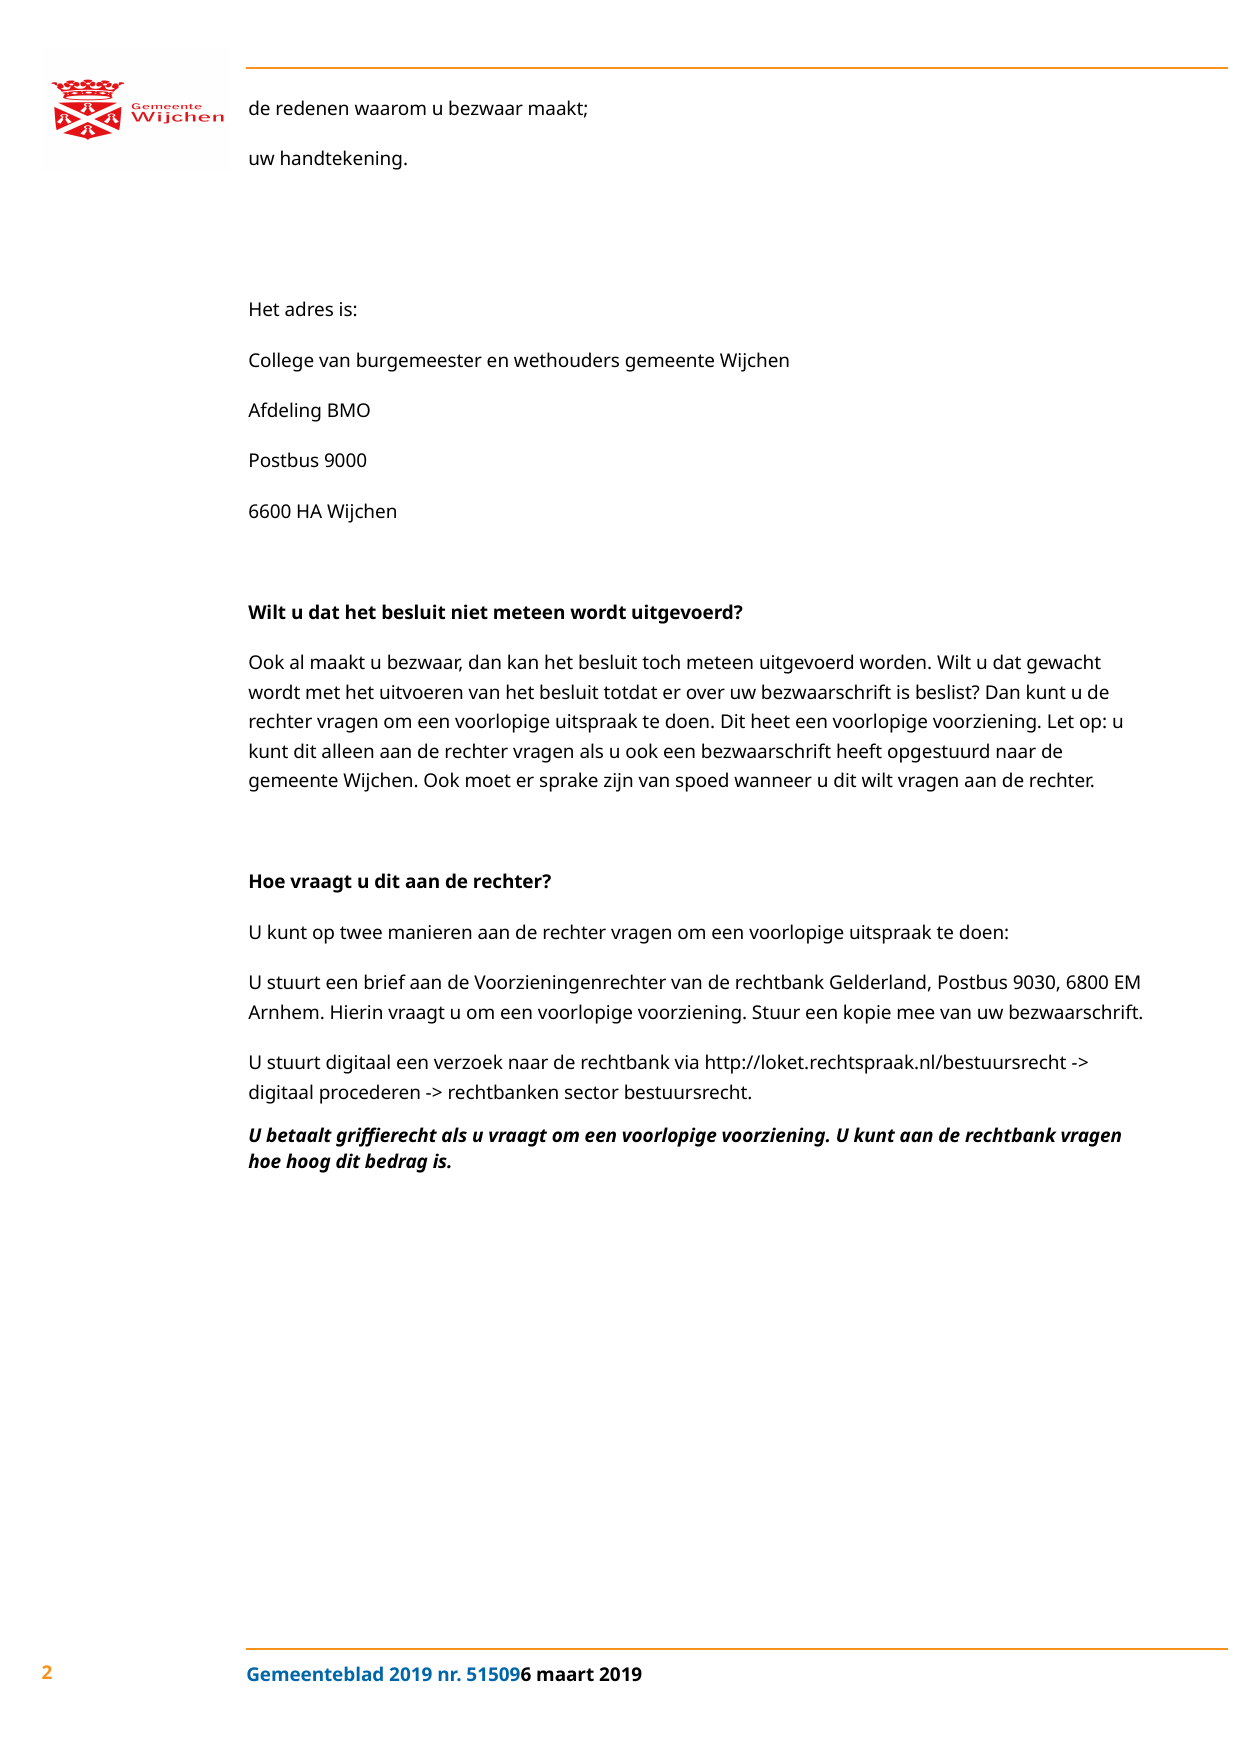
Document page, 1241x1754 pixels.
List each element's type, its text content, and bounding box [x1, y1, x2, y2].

text Afdeling BMO [248, 397, 1152, 423]
text College van burgemeester en wethouders gemeente Wijchen [248, 347, 1152, 373]
text Wilt u dat het besluit niet meteen wordt uitgevoerd? [248, 599, 1152, 625]
text de redenen waarom u bezwaar maakt; [248, 95, 1152, 121]
text uw handtekening. [248, 145, 1152, 171]
text Hoe vraagt u dit aan de rechter? [248, 868, 1152, 894]
text U stuurt een brief aan de Voorzieningenrechter van de rechtbank Gelderland, Postbus 9030, 6800 EM Arnhem. Hierin vraagt u om een voorlopige voorziening. Stuur een kopie mee van uw bezwaarschrift. [248, 969, 1152, 1025]
text U betaalt griffierecht als u vraagt om een voorlopige voorziening. U kunt aan de rechtbank vragen hoe hoog dit bedrag is. [248, 1122, 1152, 1173]
text 6600 HA Wijchen [248, 498, 1152, 524]
picture [41, 47, 231, 172]
text U kunt op twee manieren aan de rechter vragen om een voorlopige uitspraak te doen: [248, 919, 1152, 945]
text U stuurt digitaal een verzoek naar de rechtbank via http://loket.rechtspraak.nl/bestuursrecht -> digitaal procederen -> rechtbanken sector bestuursrecht. [248, 1049, 1152, 1105]
text Ook al maakt u bezwaar, dan kan het besluit toch meteen uitgevoerd worden. Wilt u dat gewacht wordt met het uitvoeren van het besluit totdat er over uw bezwaarschrift is beslist? Dan kunt u de rechter vragen om een voorlopige uitspraak te doen. Dit heet een voorlopige voorziening. Let op: u kunt dit alleen aan de rechter vragen als u ook een bezwaarschrift heeft opgestuurd naar de gemeente Wijchen. Ook moet er sprake zijn van spoed wanneer u dit wilt vragen aan de rechter. [248, 649, 1152, 793]
text Het adres is: [248, 296, 1152, 322]
text Postbus 9000 [248, 448, 1152, 473]
